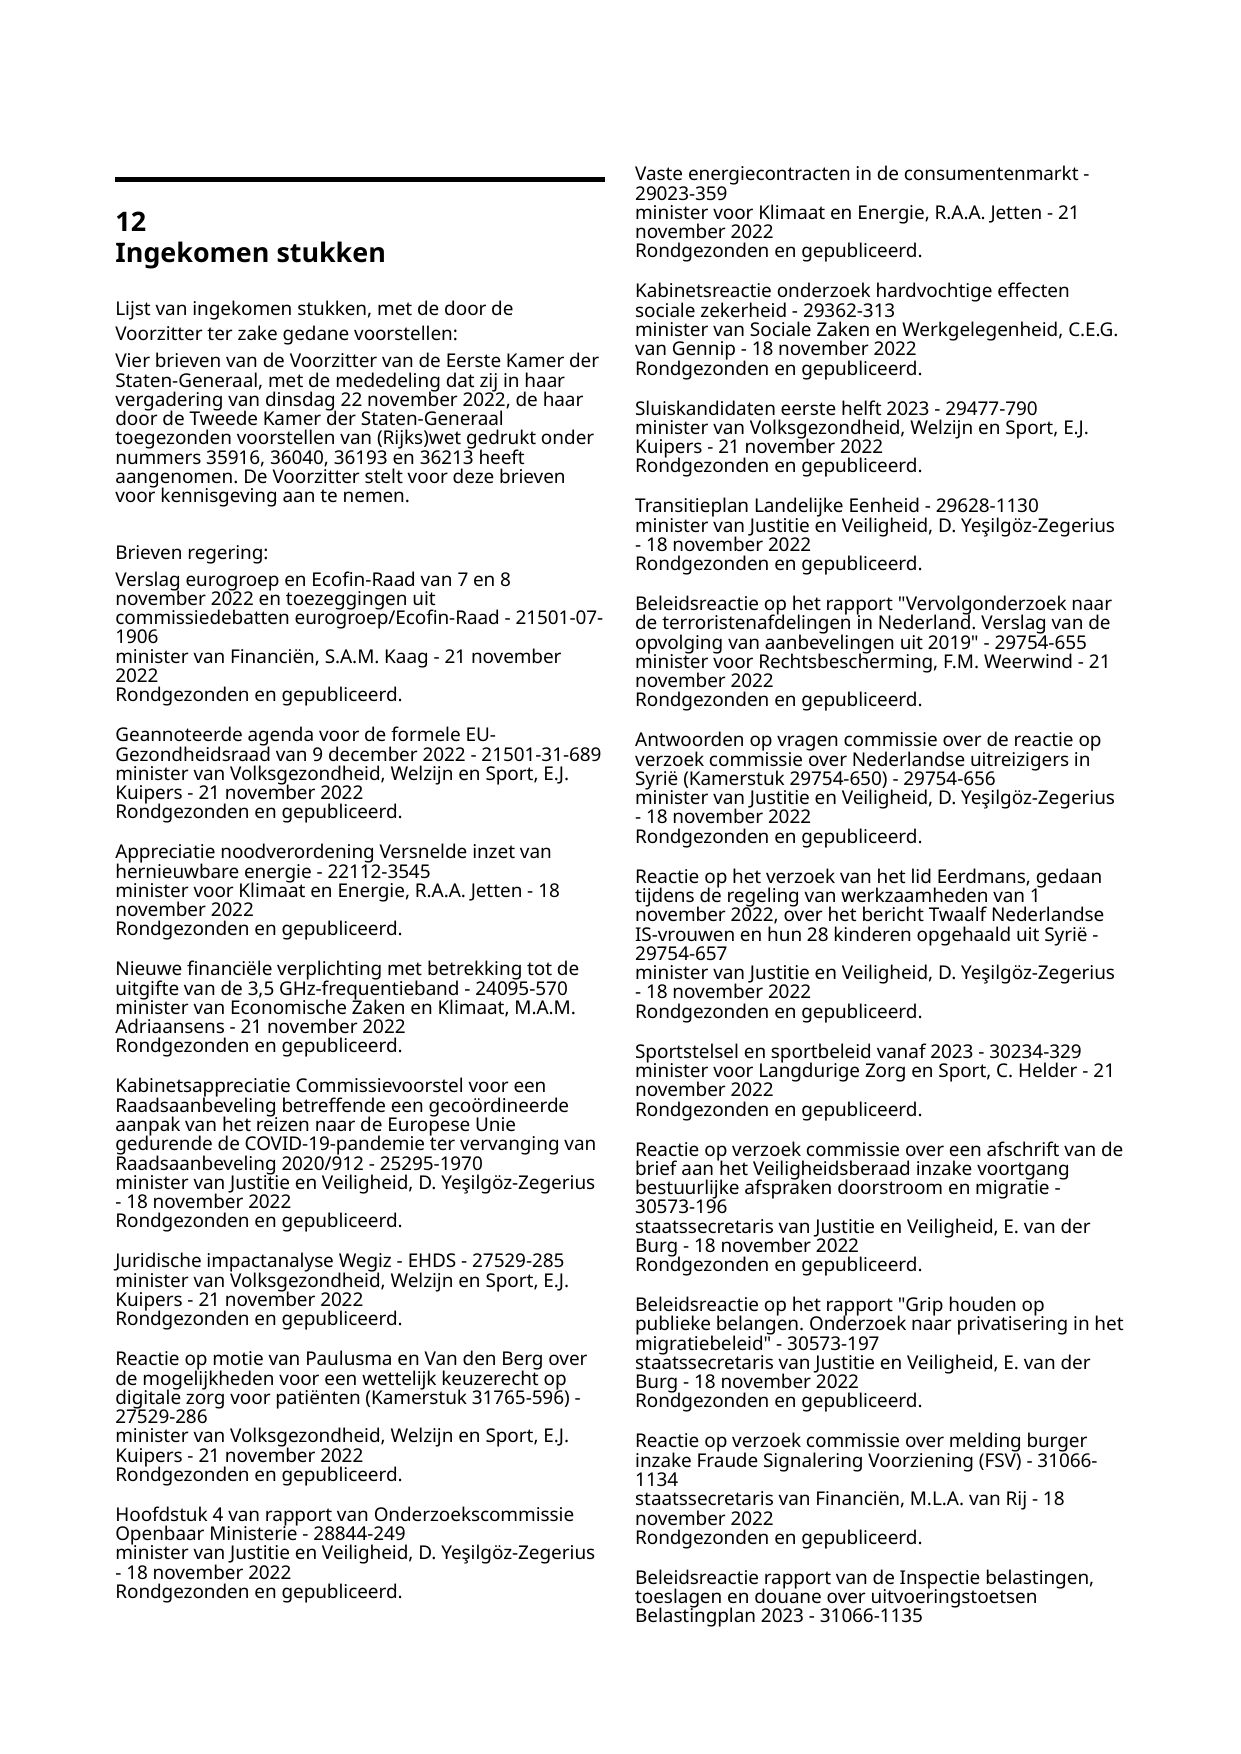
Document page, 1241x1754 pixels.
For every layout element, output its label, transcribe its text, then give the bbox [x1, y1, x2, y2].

text Beleidsreactie op het rapport "Grip houden op publieke belangen. Onderzoek naar privatisering in het migratiebeleid" - 30573-197 [635, 1296, 1125, 1354]
text Hoofdstuk 4 van rapport van Onderzoekscommissie Openbaar Ministerie - 28844-249 [115, 1506, 605, 1544]
text Reactie op verzoek commissie over een afschrift van de brief aan het Veiligheidsberaad inzake voortgang bestuurlijke afspraken doorstroom en migratie - 30573-196 [635, 1141, 1125, 1218]
text Rondgezonden en gepubliceerd. [115, 1583, 605, 1602]
text Verslag eurogroep en Ecofin-Raad van 7 en 8 november 2022 en toezeggingen uit commissiedebatten eurogroep/Ecofin-Raad - 21501-07-1906 [115, 571, 605, 648]
text minister van Justitie en Veiligheid, D. Yeşilgöz-Zegerius - 18 november 2022 [635, 517, 1125, 555]
text Rondgezonden en gepubliceerd. [635, 1003, 1125, 1022]
text Transitieplan Landelijke Eenheid - 29628-1130 [635, 497, 1125, 517]
text staatssecretaris van Financiën, M.L.A. van Rij - 18 november 2022 [635, 1490, 1125, 1529]
text Lijst van ingekomen stukken, met de door de Voorzitter ter zake gedane voorstellen: [115, 295, 605, 346]
text Vaste energiecontracten in de consumentenmarkt - 29023-359 [635, 165, 1125, 204]
text Geannoteerde agenda voor de formele EU-Gezondheidsraad van 9 december 2022 - 21501-31-689 [115, 726, 605, 765]
text Ingekomen stukken [115, 239, 605, 283]
text minister van Financiën, S.A.M. Kaag - 21 november 2022 [115, 648, 605, 686]
text Rondgezonden en gepubliceerd. [635, 691, 1125, 711]
text Antwoorden op vragen commissie over de reactie op verzoek commissie over Nederlandse uitreizigers in Syrië (Kamerstuk 29754-650) - 29754-656 [635, 731, 1125, 789]
text minister van Volksgezondheid, Welzijn en Sport, E.J. Kuipers - 21 november 2022 [115, 765, 605, 803]
text minister voor Langdurige Zorg en Sport, C. Helder - 21 november 2022 [635, 1062, 1125, 1101]
text staatssecretaris van Justitie en Veiligheid, E. van der Burg - 18 november 2022 [635, 1218, 1125, 1256]
text minister voor Klimaat en Energie, R.A.A. Jetten - 21 november 2022 [635, 204, 1125, 242]
text 12 [115, 203, 605, 239]
text minister voor Klimaat en Energie, R.A.A. Jetten - 18 november 2022 [115, 882, 605, 920]
text Rondgezonden en gepubliceerd. [635, 1256, 1125, 1275]
text Brieven regering: [115, 539, 605, 565]
text Rondgezonden en gepubliceerd. [115, 1466, 605, 1485]
text minister van Justitie en Veiligheid, D. Yeşilgöz-Zegerius - 18 november 2022 [635, 964, 1125, 1003]
text Rondgezonden en gepubliceerd. [635, 828, 1125, 847]
text minister voor Rechtsbescherming, F.M. Weerwind - 21 november 2022 [635, 653, 1125, 691]
text Beleidsreactie rapport van de Inspectie belastingen, toeslagen en douane over uitvoeringstoetsen Belastingplan 2023 - 31066-1135 [635, 1569, 1125, 1627]
text Kabinetsappreciatie Commissievoorstel voor een Raadsaanbeveling betreffende een gecoördineerde aanpak van het reizen naar de Europese Unie gedurende de COVID-19-pandemie ter vervanging van Raadsaanbeveling 2020/912 - 25295-1970 [115, 1077, 605, 1174]
text Rondgezonden en gepubliceerd. [115, 686, 605, 706]
text minister van Justitie en Veiligheid, D. Yeşilgöz-Zegerius - 18 november 2022 [115, 1544, 605, 1583]
text Rondgezonden en gepubliceerd. [635, 359, 1125, 379]
text Vier brieven van de Voorzitter van de Eerste Kamer der Staten-Generaal, met de mededeling dat zij in haar vergadering van dinsdag 22 november 2022, de haar door de Tweede Kamer der Staten-Generaal toegezonden voorstellen van (Rijks)wet gedrukt onder nummers 35916, 36040, 36193 en 36213 heeft aangenomen. De Voorzitter stelt voor deze brieven voor kennisgeving aan te nemen. [115, 352, 605, 506]
text Reactie op verzoek commissie over melding burger inzake Fraude Signalering Voorziening (FSV) - 31066-1134 [635, 1432, 1125, 1490]
text Nieuwe financiële verplichting met betrekking tot de uitgifte van de 3,5 GHz-frequentieband - 24095-570 [115, 960, 605, 999]
text minister van Justitie en Veiligheid, D. Yeşilgöz-Zegerius - 18 november 2022 [115, 1174, 605, 1212]
text Rondgezonden en gepubliceerd. [635, 457, 1125, 477]
text Rondgezonden en gepubliceerd. [635, 555, 1125, 574]
text Sluiskandidaten eerste helft 2023 - 29477-790 [635, 399, 1125, 419]
text Rondgezonden en gepubliceerd. [115, 1310, 605, 1329]
text Juridische impactanalyse Wegiz - EHDS - 27529-285 [115, 1252, 605, 1272]
text minister van Economische Zaken en Klimaat, M.A.M. Adriaansens - 21 november 2022 [115, 999, 605, 1037]
text Rondgezonden en gepubliceerd. [115, 803, 605, 823]
text minister van Volksgezondheid, Welzijn en Sport, E.J. Kuipers - 21 november 2022 [635, 419, 1125, 457]
text Kabinetsreactie onderzoek hardvochtige effecten sociale zekerheid - 29362-313 [635, 282, 1125, 321]
text staatssecretaris van Justitie en Veiligheid, E. van der Burg - 18 november 2022 [635, 1354, 1125, 1392]
text Reactie op motie van Paulusma en Van den Berg over de mogelijkheden voor een wettelijk keuzerecht op digitale zorg voor patiënten (Kamerstuk 31765-596) - 27529-286 [115, 1350, 605, 1427]
text Rondgezonden en gepubliceerd. [115, 1037, 605, 1057]
text minister van Volksgezondheid, Welzijn en Sport, E.J. Kuipers - 21 november 2022 [115, 1272, 605, 1310]
text minister van Volksgezondheid, Welzijn en Sport, E.J. Kuipers - 21 november 2022 [115, 1427, 605, 1466]
text Rondgezonden en gepubliceerd. [635, 1101, 1125, 1120]
text minister van Justitie en Veiligheid, D. Yeşilgöz-Zegerius - 18 november 2022 [635, 789, 1125, 828]
text Rondgezonden en gepubliceerd. [115, 920, 605, 940]
text Rondgezonden en gepubliceerd. [635, 1392, 1125, 1412]
text Appreciatie noodverordening Versnelde inzet van hernieuwbare energie - 22112-3545 [115, 843, 605, 882]
text Reactie op het verzoek van het lid Eerdmans, gedaan tijdens de regeling van werkzaamheden van 1 november 2022, over het bericht Twaalf Nederlandse IS-vrouwen en hun 28 kinderen opgehaald uit Syrië - 29754-657 [635, 868, 1125, 964]
text Beleidsreactie op het rapport "Vervolgonderzoek naar de terroristenafdelingen in Nederland. Verslag van de opvolging van aanbevelingen uit 2019" - 29754-655 [635, 595, 1125, 653]
text Rondgezonden en gepubliceerd. [635, 1529, 1125, 1548]
text Sportstelsel en sportbeleid vanaf 2023 - 30234-329 [635, 1043, 1125, 1062]
text minister van Sociale Zaken en Werkgelegenheid, C.E.G. van Gennip - 18 november 2022 [635, 321, 1125, 359]
text Rondgezonden en gepubliceerd. [635, 242, 1125, 262]
text Rondgezonden en gepubliceerd. [115, 1212, 605, 1232]
